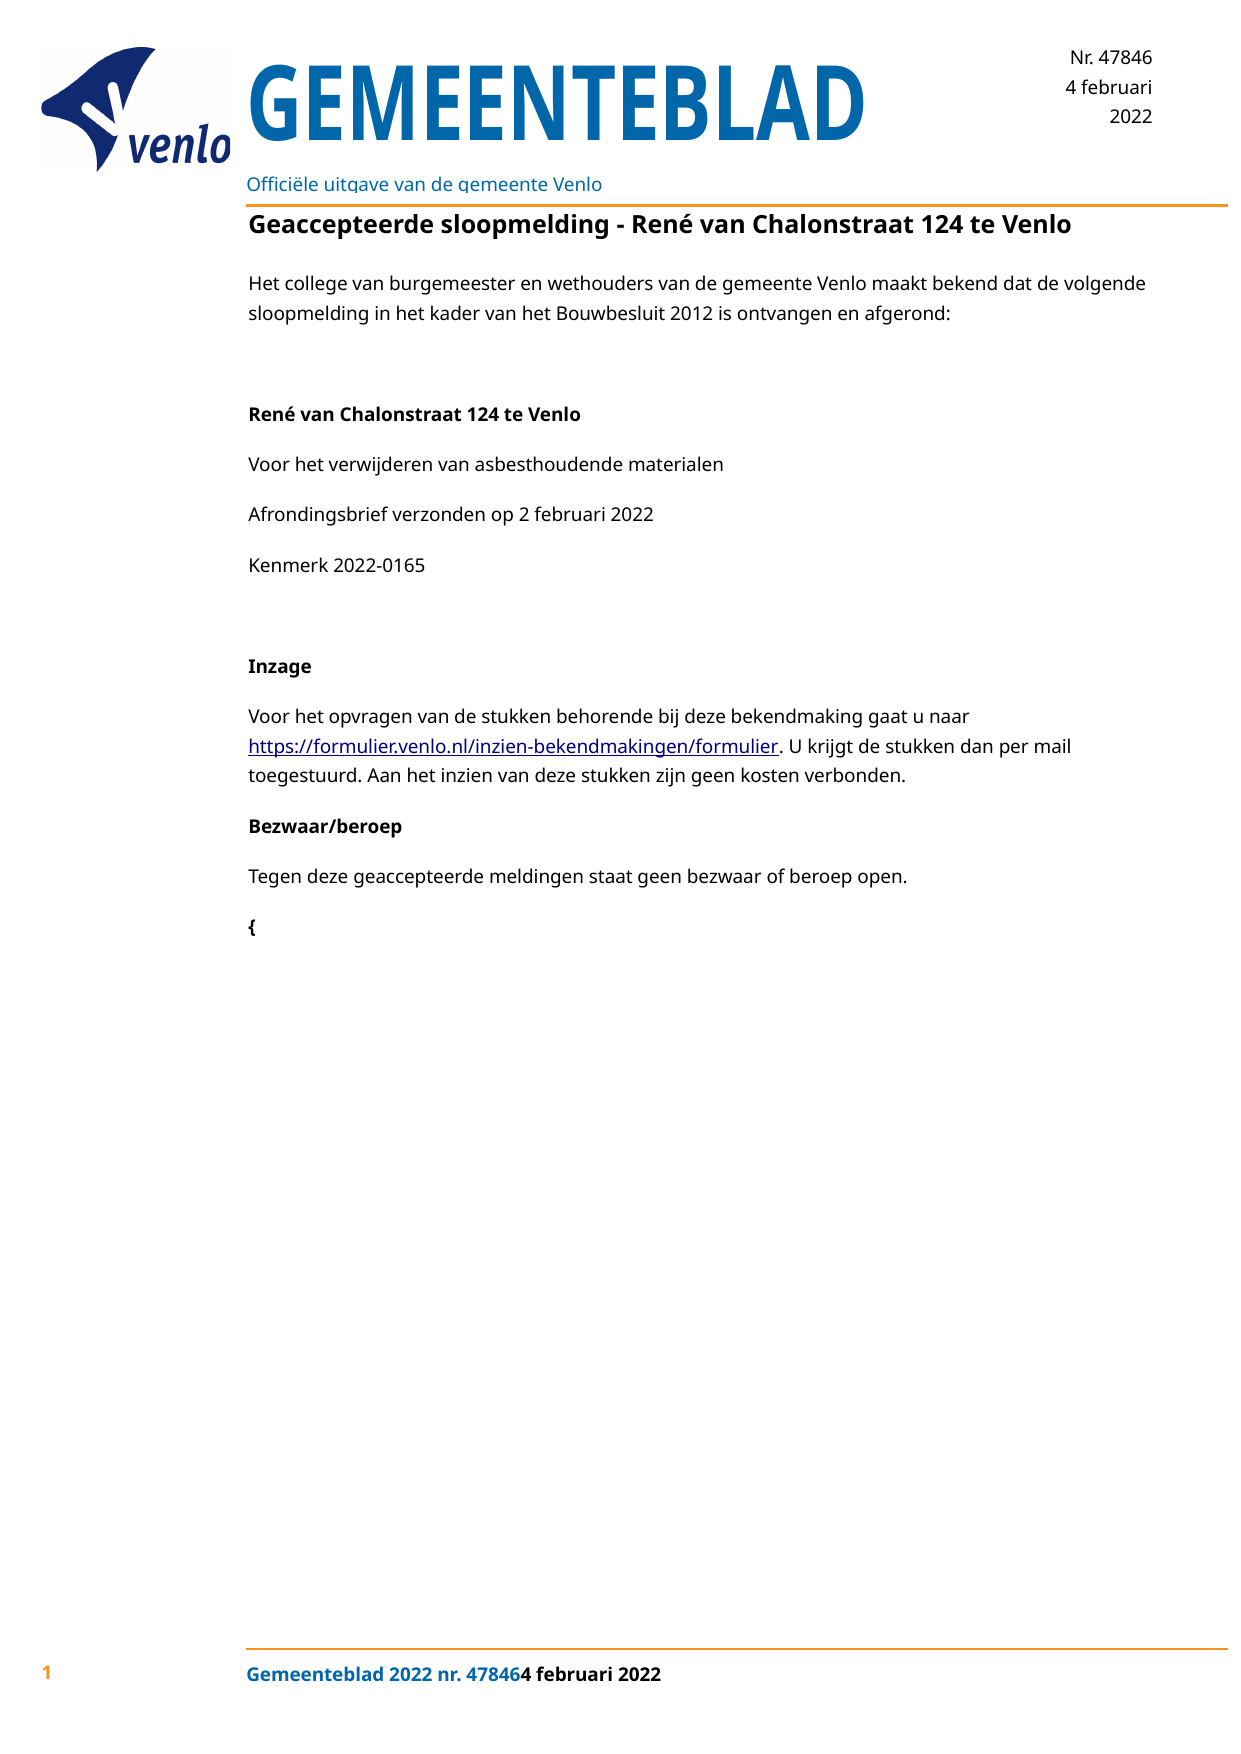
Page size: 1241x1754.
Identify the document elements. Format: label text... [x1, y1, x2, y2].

text Voor het opvragen van de stukken behorende bij deze bekendmaking gaat u naar https://formulier.venlo.nl/inzien-bekendmakingen/formulier. U krijgt de stukken dan per mail toegestuurd. Aan het inzien van deze stukken zijn geen kosten verbonden. [248, 703, 1152, 788]
text Bezwaar/beroep [248, 813, 1152, 838]
text Tegen deze geaccepteerde meldingen staat geen bezwaar of beroep open. [248, 863, 1152, 889]
text Inzage [248, 653, 1152, 678]
text René van Chalonstraat 124 te Venlo [248, 401, 1152, 426]
text Het college van burgemeester en wethouders van de gemeente Venlo maakt bekend dat de volgende sloopmelding in het kader van het Bouwbesluit 2012 is ontvangen en afgerond: [248, 270, 1152, 326]
text { [248, 914, 1152, 939]
picture [41, 47, 231, 172]
text Afrondingsbrief verzonden op 2 februari 2022 [248, 502, 1152, 527]
text Geaccepteerde sloopmelding - René van Chalonstraat 124 te Venlo [248, 207, 1152, 241]
text Voor het verwijderen van asbesthoudende materialen [248, 451, 1152, 477]
text Kenmerk 2022-0165 [248, 552, 1152, 578]
